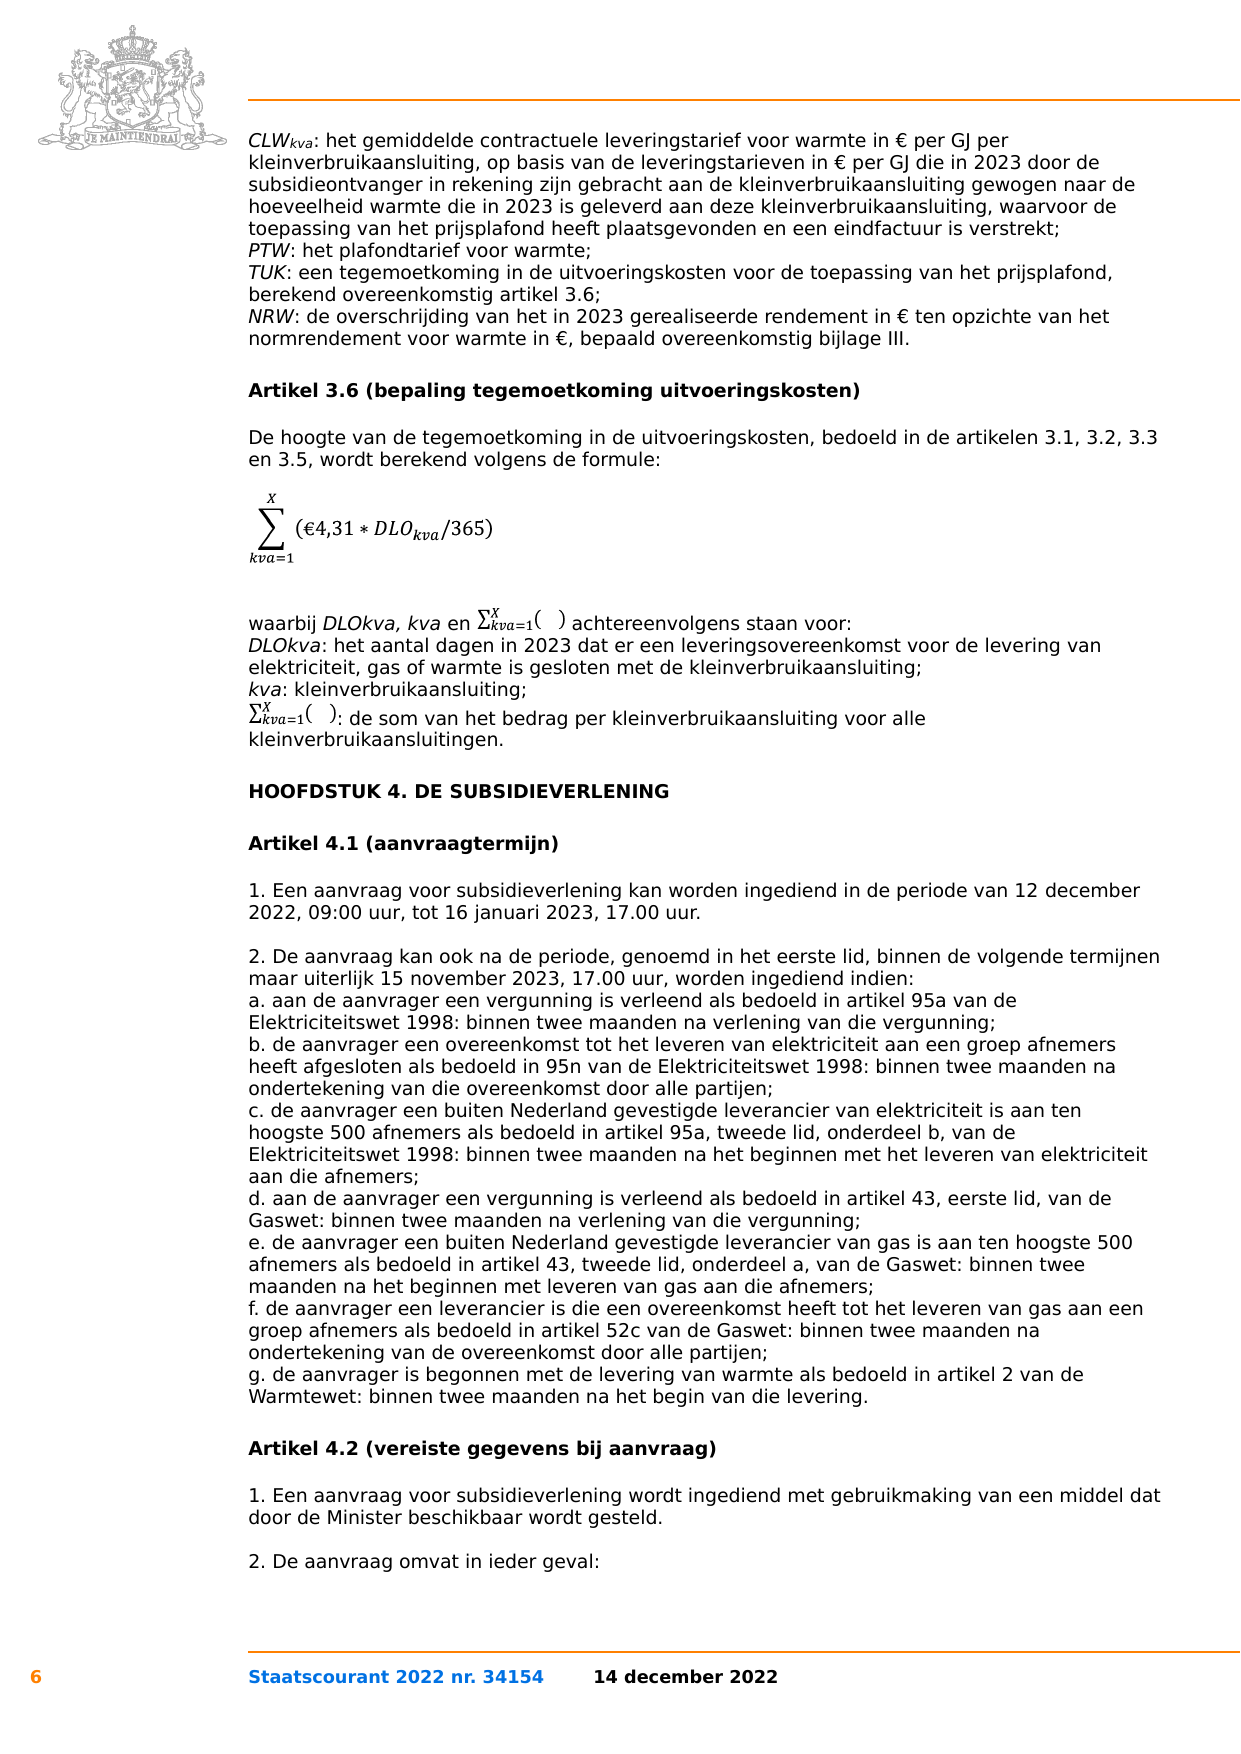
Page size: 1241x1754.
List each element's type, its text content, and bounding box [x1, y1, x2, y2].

picture [248, 701, 337, 725]
subtitle Artikel 3.6 (bepaling tegemoetkoming uitvoeringskosten) [248, 380, 1163, 402]
picture [38, 25, 227, 150]
text d. aan de aanvrager een vergunning is verleend als bedoeld in artikel 43, eerste lid, van de Gaswet: binnen twee maanden na verlening van die vergunning; [248, 1188, 1163, 1232]
subtitle Artikel 4.1 (aanvraagtermijn) [248, 833, 1163, 855]
picture [248, 492, 497, 564]
text : de som van het bedrag per kleinverbruikaansluiting voor alle kleinverbruikaansluitingen. [248, 701, 1163, 751]
text 2. De aanvraag kan ook na de periode, genoemd in het eerste lid, binnen de volgende termijnen maar uiterlijk 15 november 2023, 17.00 uur, worden ingediend indien: [248, 946, 1163, 990]
text TUK: een tegemoetkoming in de uitvoeringskosten voor de toepassing van het prijsplafond, berekend overeenkomstig artikel 3.6; [248, 262, 1163, 306]
text PTW: het plafondtarief voor warmte; [248, 240, 1163, 262]
text 2. De aanvraag omvat in ieder geval: [248, 1551, 1163, 1572]
text 1. Een aanvraag voor subsidieverlening kan worden ingediend in de periode van 12 december 2022, 09:00 uur, tot 16 januari 2023, 17.00 uur. [248, 880, 1163, 924]
text c. de aanvrager een buiten Nederland gevestigde leverancier van elektriciteit is aan ten hoogste 500 afnemers als bedoeld in artikel 95a, tweede lid, onderdeel b, van de Elektriciteitswet 1998: binnen twee maanden na het beginnen met het leveren van elektriciteit aan die afnemers; [248, 1100, 1163, 1188]
subtitle Artikel 4.2 (vereiste gegevens bij aanvraag) [248, 1438, 1163, 1460]
text b. de aanvrager een overeenkomst tot het leveren van elektriciteit aan een groep afnemers heeft afgesloten als bedoeld in 95n van de Elektriciteitswet 1998: binnen twee maanden na ondertekening van die overeenkomst door alle partijen; [248, 1034, 1163, 1100]
text De hoogte van de tegemoetkoming in de uitvoeringskosten, bedoeld in de artikelen 3.1, 3.2, 3.3 en 3.5, wordt berekend volgens de formule: [248, 427, 1163, 471]
text CLWkva: het gemiddelde contractuele leveringstarief voor warmte in € per GJ per kleinverbruikaansluiting, op basis van de leveringstarieven in € per GJ die in 2023 door de subsidieontvanger in rekening zijn gebracht aan de kleinverbruikaansluiting gewogen naar de hoeveelheid warmte die in 2023 is geleverd aan deze kleinverbruikaansluiting, waarvoor de toepassing van het prijsplafond heeft plaatsgevonden en een eindfactuur is verstrekt; [248, 130, 1163, 240]
text kva: kleinverbruikaansluiting; [248, 679, 1163, 701]
text DLOkva: het aantal dagen in 2023 dat er een leveringsovereenkomst voor de levering van elektriciteit, gas of warmte is gesloten met de kleinverbruikaansluiting; [248, 635, 1163, 679]
text g. de aanvrager is begonnen met de levering van warmte als bedoeld in artikel 2 van de Warmtewet: binnen twee maanden na het begin van die levering. [248, 1364, 1163, 1408]
text a. aan de aanvrager een vergunning is verleend als bedoeld in artikel 95a van de Elektriciteitswet 1998: binnen twee maanden na verlening van die vergunning; [248, 990, 1163, 1034]
subtitle HOOFDSTUK 4. DE SUBSIDIEVERLENING [248, 781, 1163, 803]
text f. de aanvrager een leverancier is die een overeenkomst heeft tot het leveren van gas aan een groep afnemers als bedoeld in artikel 52c van de Gaswet: binnen twee maanden na ondertekening van de overeenkomst door alle partijen; [248, 1298, 1163, 1364]
text NRW: de overschrijding van het in 2023 gerealiseerde rendement in € ten opzichte van het normrendement voor warmte in €, bepaald overeenkomstig bijlage III. [248, 306, 1163, 350]
text 1. Een aanvraag voor subsidieverlening wordt ingediend met gebruikmaking van een middel dat door de Minister beschikbaar wordt gesteld. [248, 1485, 1163, 1529]
picture [476, 607, 566, 631]
text e. de aanvrager een buiten Nederland gevestigde leverancier van gas is aan ten hoogste 500 afnemers als bedoeld in artikel 43, tweede lid, onderdeel a, van de Gaswet: binnen twee maanden na het beginnen met leveren van gas aan die afnemers; [248, 1232, 1163, 1298]
text waarbij DLOkva, kva en achtereenvolgens staan voor: [248, 607, 1163, 635]
